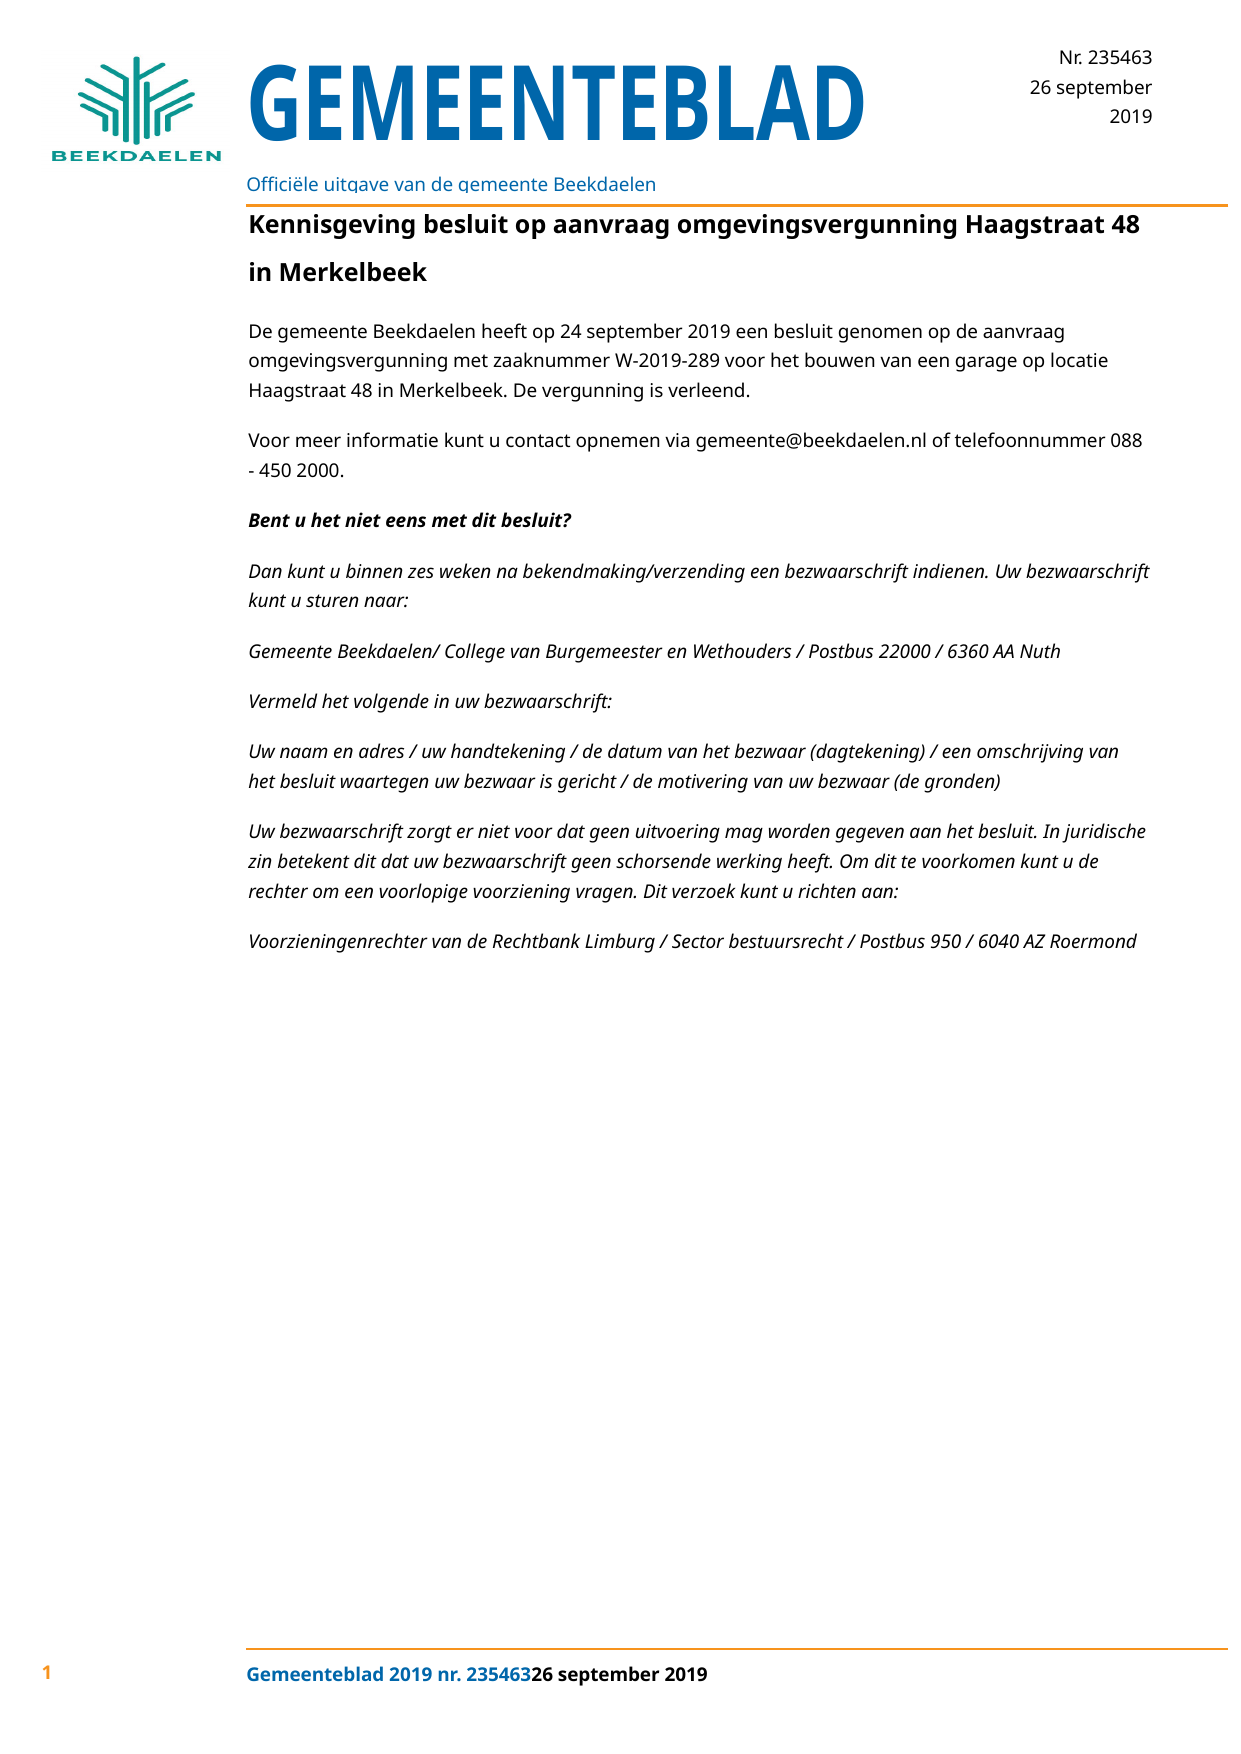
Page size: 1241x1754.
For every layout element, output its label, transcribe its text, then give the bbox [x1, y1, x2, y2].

text Kennisgeving besluit op aanvraag omgevingsvergunning Haagstraat 48 in Merkelbeek [248, 207, 1152, 288]
picture [41, 47, 231, 172]
text De gemeente Beekdaelen heeft op 24 september 2019 een besluit genomen op de aanvraag omgevingsvergunning met zaaknummer W-2019-289 voor het bouwen van een garage op locatie Haagstraat 48 in Merkelbeek. De vergunning is verleend. [248, 318, 1152, 403]
text Voor meer informatie kunt u contact opnemen via gemeente@beekdaelen.nl of telefoonnummer 088 - 450 2000. [248, 427, 1152, 483]
text Vermeld het volgende in uw bezwaarschrift: [248, 688, 1152, 714]
text Gemeente Beekdaelen/ College van Burgemeester en Wethouders / Postbus 22000 / 6360 AA Nuth [248, 638, 1152, 664]
text Bent u het niet eens met dit besluit? [248, 507, 1152, 533]
text Voorzieningenrechter van de Rechtbank Limburg / Sector bestuursrecht / Postbus 950 / 6040 AZ Roermond [248, 928, 1152, 954]
text Dan kunt u binnen zes weken na bekendmaking/verzending een bezwaarschrift indienen. Uw bezwaarschrift kunt u sturen naar: [248, 558, 1152, 613]
text Uw bezwaarschrift zorgt er niet voor dat geen uitvoering mag worden gegeven aan het besluit. In juridische zin betekent dit dat uw bezwaarschrift geen schorsende werking heeft. Om dit te voorkomen kunt u de rechter om een voorlopige voorziening vragen. Dit verzoek kunt u richten aan: [248, 819, 1152, 904]
text Uw naam en adres / uw handtekening / de datum van het bezwaar (dagtekening) / een omschrijving van het besluit waartegen uw bezwaar is gericht / de motivering van uw bezwaar (de gronden) [248, 739, 1152, 794]
